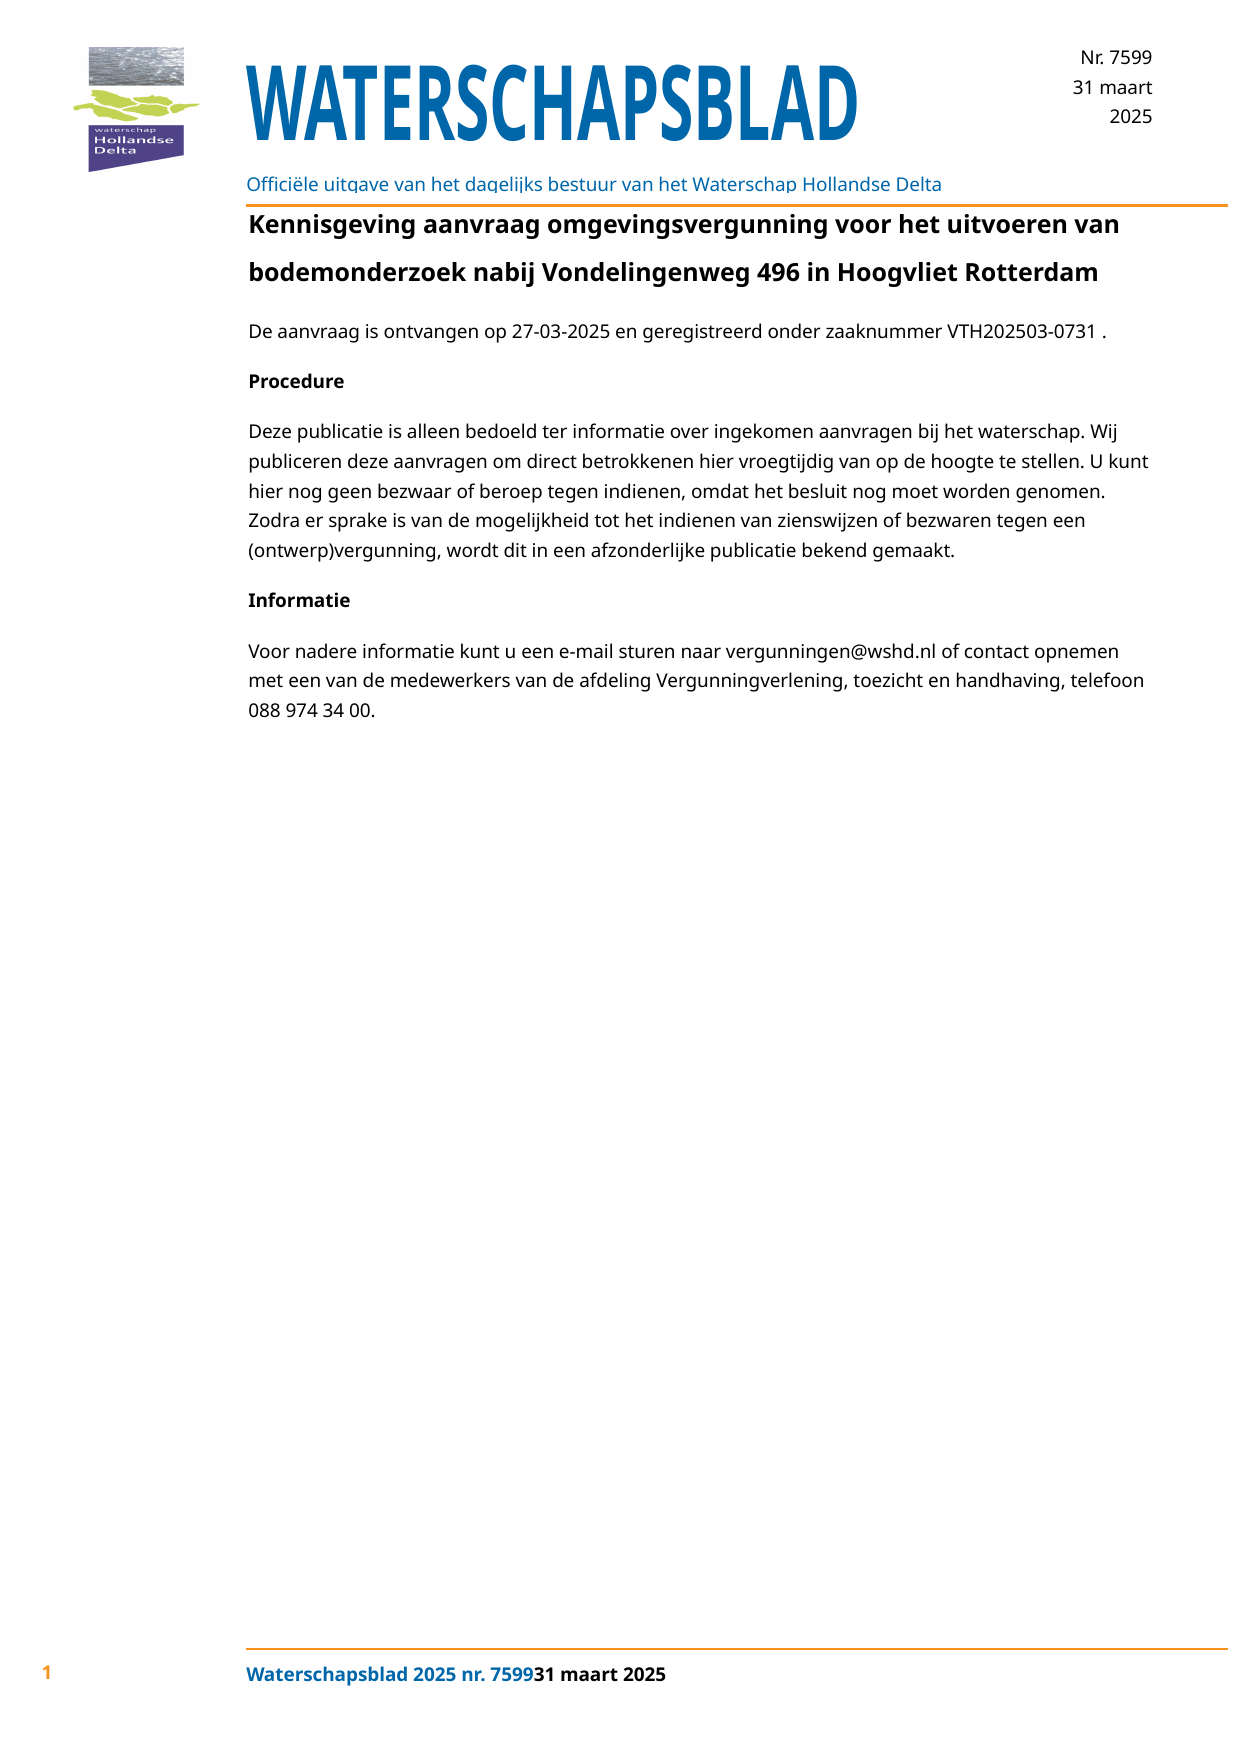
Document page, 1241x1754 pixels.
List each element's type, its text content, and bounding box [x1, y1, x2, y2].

text Deze publicatie is alleen bedoeld ter informatie over ingekomen aanvragen bij het waterschap. Wij publiceren deze aanvragen om direct betrokkenen hier vroegtijdig van op de hoogte te stellen. U kunt hier nog geen bezwaar of beroep tegen indienen, omdat het besluit nog moet worden genomen. Zodra er sprake is van de mogelijkheid tot het indienen van zienswijzen of bezwaren tegen een (ontwerp)vergunning, wordt dit in een afzonderlijke publicatie bekend gemaakt. [248, 419, 1152, 563]
text Voor nadere informatie kunt u een e-mail sturen naar vergunningen@wshd.nl of contact opnemen met een van de medewerkers van de afdeling Vergunningverlening, toezicht en handhaving, telefoon 088 974 34 00. [248, 638, 1152, 723]
text De aanvraag is ontvangen op 27-03-2025 en geregistreerd onder zaaknummer VTH202503-0731 . [248, 318, 1152, 344]
text Informatie [248, 587, 1152, 613]
text Procedure [248, 368, 1152, 394]
picture [41, 47, 231, 172]
text Kennisgeving aanvraag omgevingsvergunning voor het uitvoeren van bodemonderzoek nabij Vondelingenweg 496 in Hoogvliet Rotterdam [248, 207, 1152, 288]
